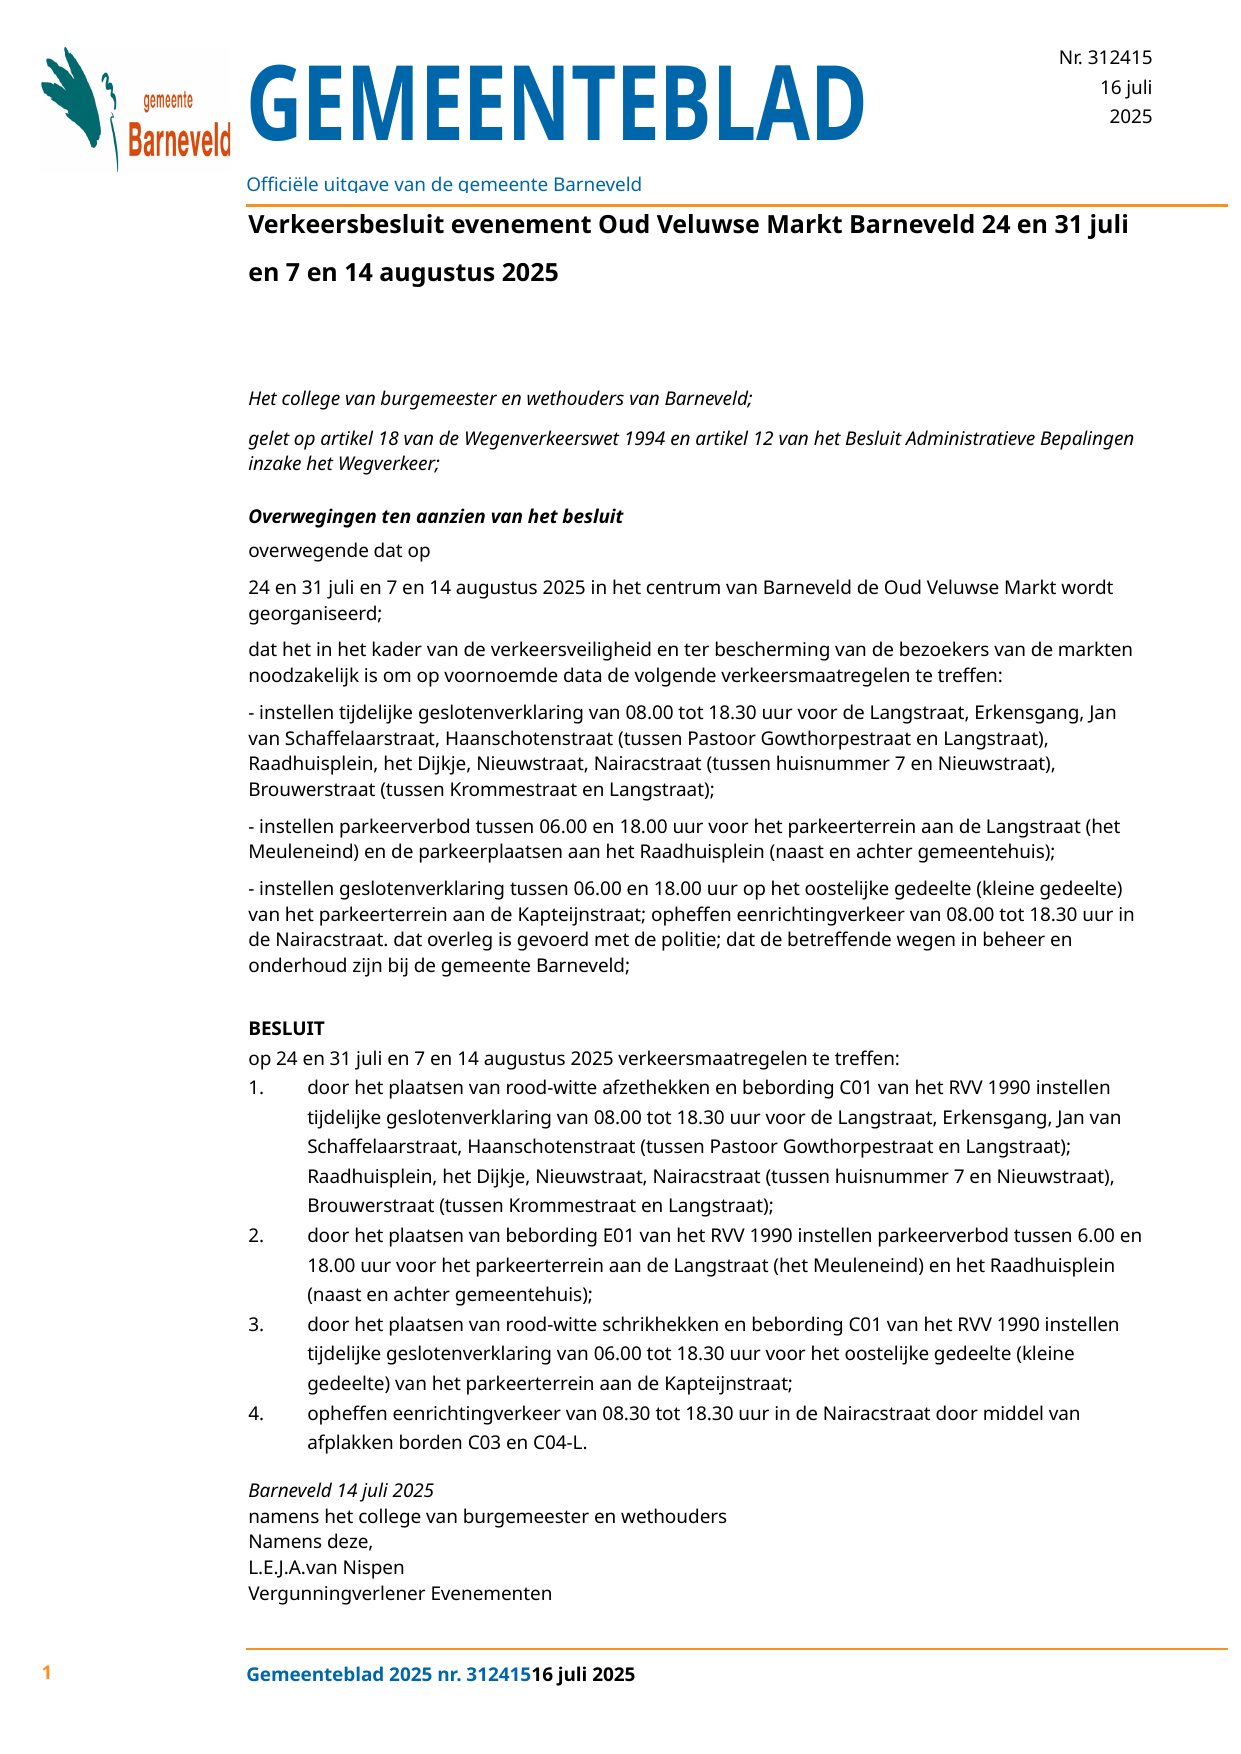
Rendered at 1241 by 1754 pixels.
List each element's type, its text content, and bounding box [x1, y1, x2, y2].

text Het college van burgemeester en wethouders van Barneveld; [248, 386, 1152, 411]
text gelet op artikel 18 van de Wegenverkeerswet 1994 en artikel 12 van het Besluit Administratieve Bepalingen inzake het Wegverkeer; [248, 425, 1152, 476]
list door het plaatsen van rood-witte afzethekken en bebording C01 van het RVV 1990 instellen tijdelijke geslotenverklaring van 08.00 tot 18.30 uur voor de Langstraat, Erkensgang, Jan van Schaffelaarstraat, Haanschotenstraat (tussen Pastoor Gowthorpestraat en Langstraat); Raadhuisplein, het Dijkje, Nieuwstraat, Nairacstraat (tussen huisnummer 7 en Nieuwstraat), Brouwerstraat (tussen Krommestraat en Langstraat); [248, 1074, 1152, 1218]
text 24 en 31 juli en 7 en 14 augustus 2025 in het centrum van Barneveld de Oud Veluwse Markt wordt georganiseerd; [248, 574, 1152, 626]
text Vergunningverlener Evenementen [248, 1580, 1152, 1606]
picture [41, 47, 231, 172]
text overwegende dat op [248, 537, 1152, 563]
text - instellen tijdelijke geslotenverklaring van 08.00 tot 18.30 uur voor de Langstraat, Erkensgang, Jan van Schaffelaarstraat, Haanschotenstraat (tussen Pastoor Gowthorpestraat en Langstraat), Raadhuisplein, het Dijkje, Nieuwstraat, Nairacstraat (tussen huisnummer 7 en Nieuwstraat), Brouwerstraat (tussen Krommestraat en Langstraat); [248, 699, 1152, 802]
list door het plaatsen van rood-witte schrikhekken en bebording C01 van het RVV 1990 instellen tijdelijke geslotenverklaring van 06.00 tot 18.30 uur voor het oostelijke gedeelte (kleine gedeelte) van het parkeerterrein aan de Kapteijnstraat; [248, 1311, 1152, 1396]
text namens het college van burgemeester en wethouders [248, 1503, 1152, 1528]
list opheffen eenrichtingverkeer van 08.30 tot 18.30 uur in de Nairacstraat door middel van afplakken borden C03 en C04-L. [248, 1400, 1152, 1455]
text Verkeersbesluit evenement Oud Veluwse Markt Barneveld 24 en 31 juli en 7 en 14 augustus 2025 [248, 207, 1152, 288]
text op 24 en 31 juli en 7 en 14 augustus 2025 verkeersmaatregelen te treffen: [248, 1045, 1152, 1070]
text Overwegingen ten aanzien van het besluit [248, 503, 1152, 529]
text Barneveld 14 juli 2025 [248, 1477, 1152, 1503]
text dat het in het kader van de verkeersveiligheid en ter bescherming van de bezoekers van de markten noodzakelijk is om op voornoemde data de volgende verkeersmaatregelen te treffen: [248, 637, 1152, 688]
text L.E.J.A.van Nispen [248, 1554, 1152, 1580]
text Namens deze, [248, 1528, 1152, 1554]
text - instellen geslotenverklaring tussen 06.00 en 18.00 uur op het oostelijke gedeelte (kleine gedeelte) van het parkeerterrein aan de Kapteijnstraat; opheffen eenrichtingverkeer van 08.00 tot 18.30 uur in de Nairacstraat. dat overleg is gevoerd met de politie; dat de betreffende wegen in beheer en onderhoud zijn bij de gemeente Barneveld; [248, 875, 1152, 978]
list door het plaatsen van bebording E01 van het RVV 1990 instellen parkeerverbod tussen 6.00 en 18.00 uur voor het parkeerterrein aan de Langstraat (het Meuleneind) en het Raadhuisplein (naast en achter gemeentehuis); [248, 1222, 1152, 1307]
text BESLUIT [248, 1015, 1152, 1041]
text - instellen parkeerverbod tussen 06.00 en 18.00 uur voor het parkeerterrein aan de Langstraat (het Meuleneind) en de parkeerplaatsen aan het Raadhuisplein (naast en achter gemeentehuis); [248, 813, 1152, 864]
